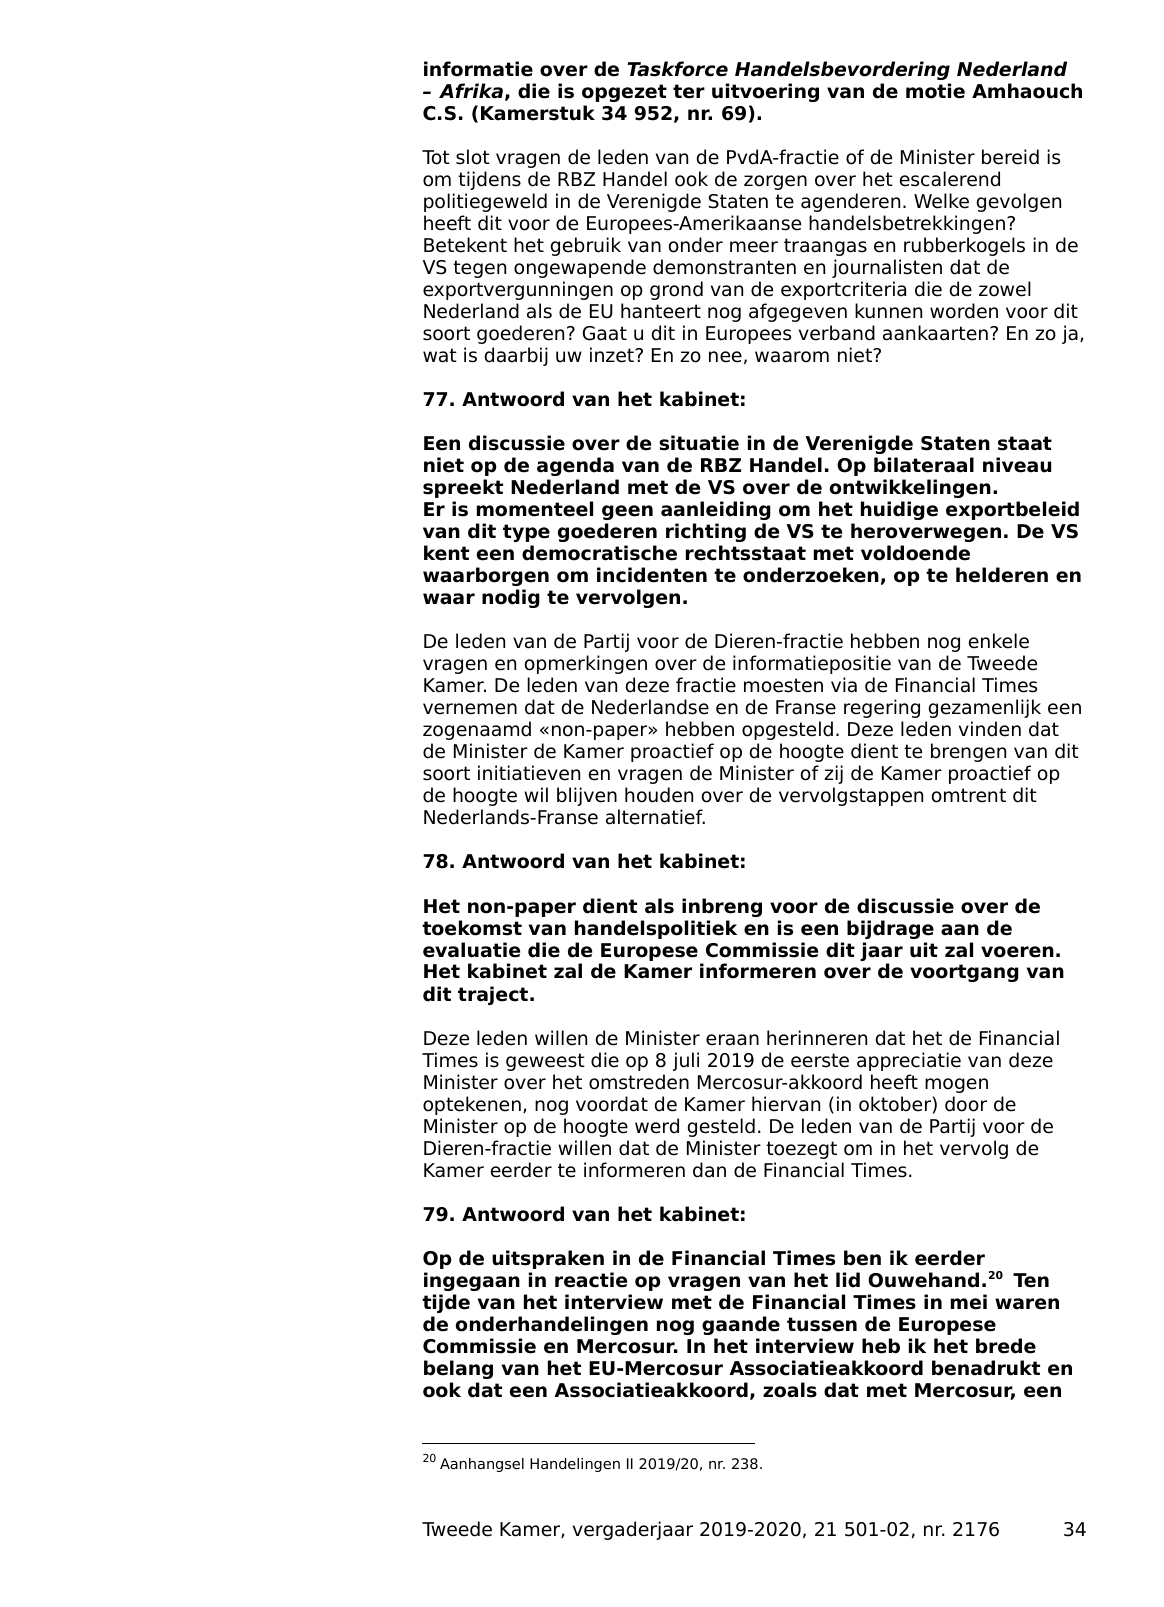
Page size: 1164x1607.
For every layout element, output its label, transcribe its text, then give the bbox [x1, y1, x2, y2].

text Een discussie over de situatie in de Verenigde Staten staat niet op de agenda van de RBZ Handel. Op bilateraal niveau spreekt Nederland met de VS over de ontwikkelingen. [422, 433, 1087, 499]
text informatie over de Taskforce Handelsbevordering Nederland – Afrika, die is opgezet ter uitvoering van de motie Amhaouch C.S. (Kamerstuk 34 952, nr. 69). [422, 59, 1087, 125]
subtitle 78. Antwoord van het kabinet: [422, 851, 1087, 873]
text Er is momenteel geen aanleiding om het huidige exportbeleid van dit type goederen richting de VS te heroverwegen. De VS kent een democratische rechtsstaat met voldoende waarborgen om incidenten te onderzoeken, op te helderen en waar nodig te vervolgen. [422, 499, 1087, 609]
text Aanhangsel Handelingen II 2019/20, nr. 238. [422, 1452, 1087, 1474]
text Op de uitspraken in de Financial Times ben ik eerder ingegaan in reactie op vragen van het lid Ouwehand. Ten tijde van het interview met de Financial Times in mei waren de onderhandelingen nog gaande tussen de Europese Commissie en Mercosur. In het interview heb ik het brede belang van het EU-Mercosur Associatieakkoord benadrukt en ook dat een Associatieakkoord, zoals dat met Mercosur, een [422, 1248, 1087, 1402]
subtitle 79. Antwoord van het kabinet: [422, 1204, 1087, 1226]
subtitle 77. Antwoord van het kabinet: [422, 389, 1087, 411]
text De leden van de Partij voor de Dieren-fractie hebben nog enkele vragen en opmerkingen over de informatiepositie van de Tweede Kamer. De leden van deze fractie moesten via de Financial Times vernemen dat de Nederlandse en de Franse regering gezamenlijk een zogenaamd «non-paper» hebben opgesteld. Deze leden vinden dat de Minister de Kamer proactief op de hoogte dient te brengen van dit soort initiatieven en vragen de Minister of zij de Kamer proactief op de hoogte wil blijven houden over de vervolgstappen omtrent dit Nederlands-Franse alternatief. [422, 631, 1087, 829]
text Het non-paper dient als inbreng voor de discussie over de toekomst van handelspolitiek en is een bijdrage aan de evaluatie die de Europese Commissie dit jaar uit zal voeren. Het kabinet zal de Kamer informeren over de voortgang van dit traject. [422, 896, 1087, 1005]
text Deze leden willen de Minister eraan herinneren dat het de Financial Times is geweest die op 8 juli 2019 de eerste appreciatie van deze Minister over het omstreden Mercosur-akkoord heeft mogen optekenen, nog voordat de Kamer hiervan (in oktober) door de Minister op de hoogte werd gesteld. De leden van de Partij voor de Dieren-fractie willen dat de Minister toezegt om in het vervolg de Kamer eerder te informeren dan de Financial Times. [422, 1028, 1087, 1181]
text Tot slot vragen de leden van de PvdA-fractie of de Minister bereid is om tijdens de RBZ Handel ook de zorgen over het escalerend politiegeweld in de Verenigde Staten te agenderen. Welke gevolgen heeft dit voor de Europees-Amerikaanse handelsbetrekkingen? Betekent het gebruik van onder meer traangas en rubberkogels in de VS tegen ongewapende demonstranten en journalisten dat de exportvergunningen op grond van de exportcriteria die de zowel Nederland als de EU hanteert nog afgegeven kunnen worden voor dit soort goederen? Gaat u dit in Europees verband aankaarten? En zo ja, wat is daarbij uw inzet? En zo nee, waarom niet? [422, 147, 1087, 367]
